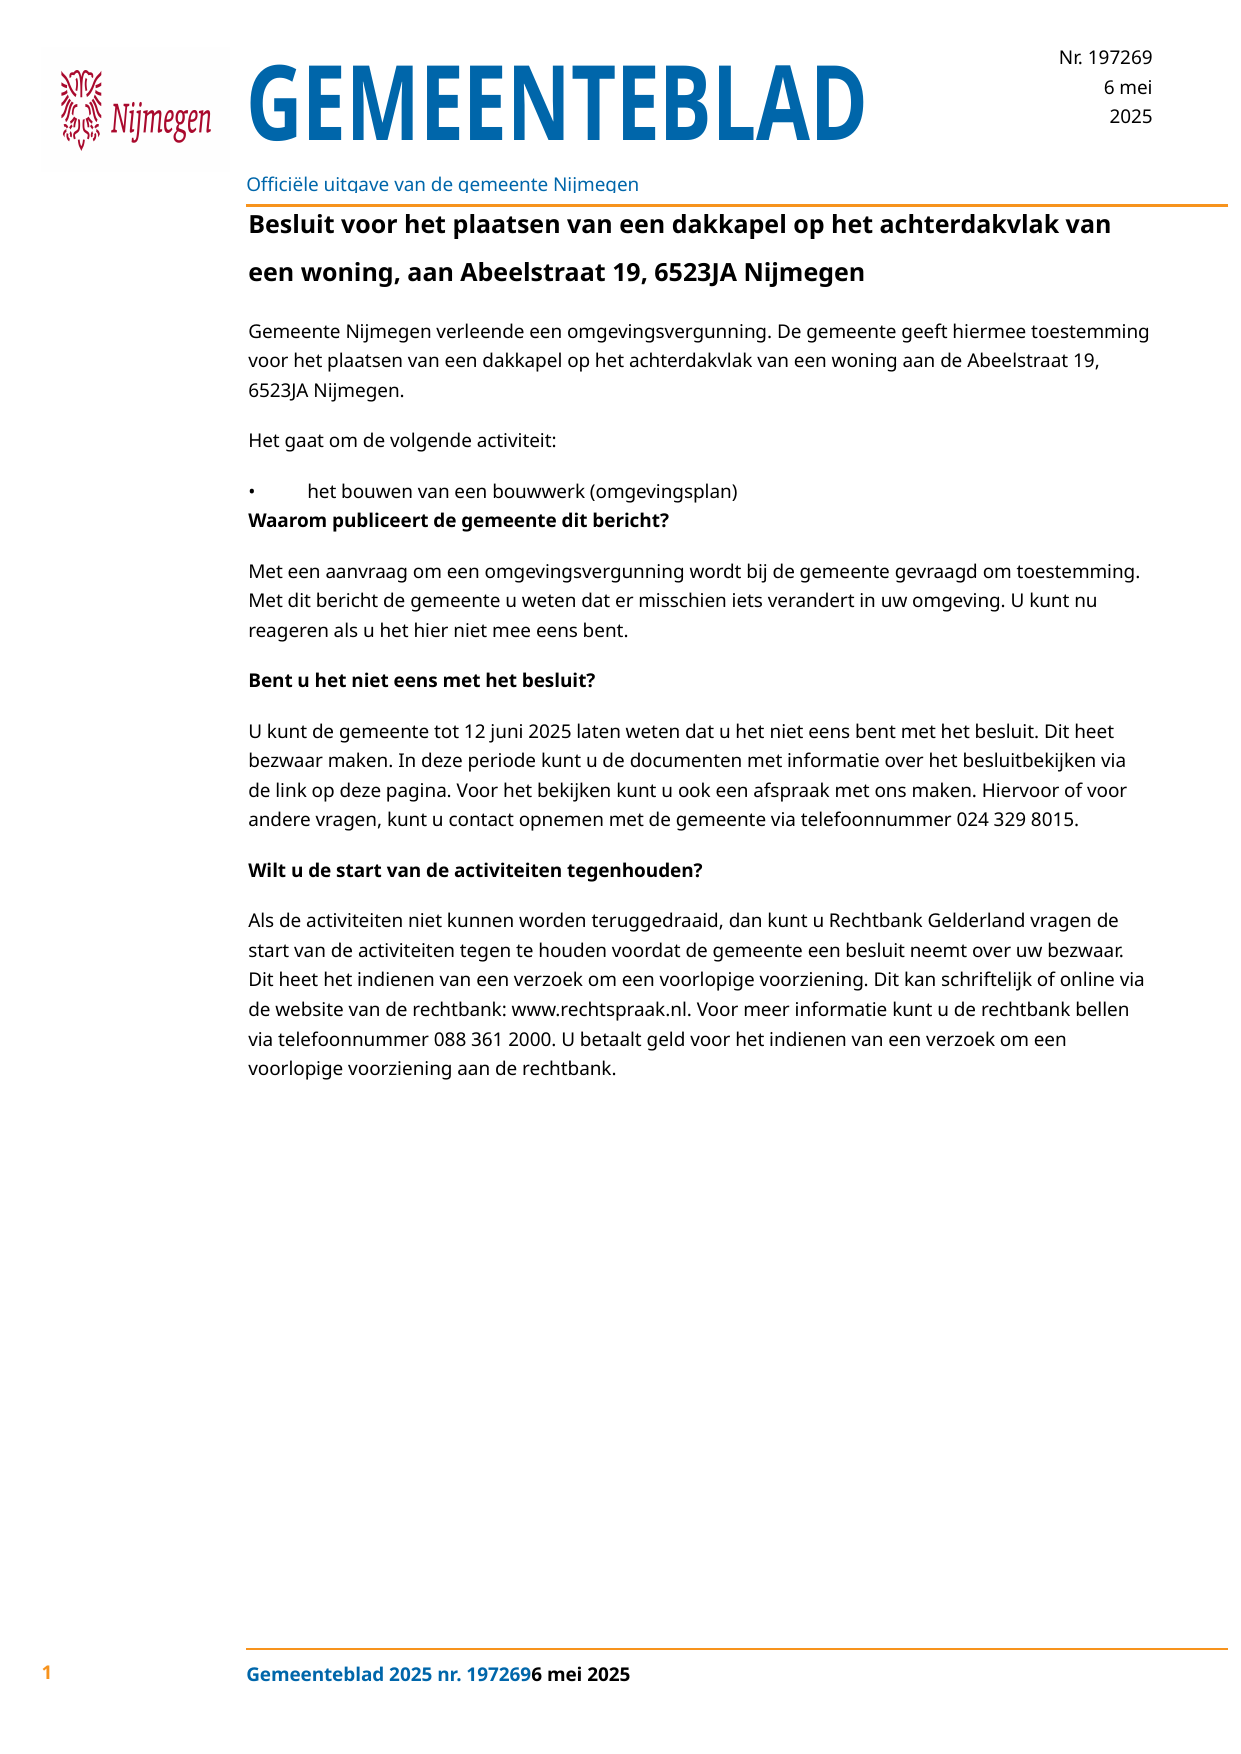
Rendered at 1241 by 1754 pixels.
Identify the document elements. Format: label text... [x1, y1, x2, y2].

text Het gaat om de volgende activiteit: [248, 427, 1152, 453]
text Als de activiteiten niet kunnen worden teruggedraaid, dan kunt u Rechtbank Gelderland vragen de start van de activiteiten tegen te houden voordat de gemeente een besluit neemt over uw bezwaar. Dit heet het indienen van een verzoek om een voorlopige voorziening. Dit kan schriftelijk of online via de website van de rechtbank: www.rechtspraak.nl. Voor meer informatie kunt u de rechtbank bellen via telefoonnummer 088 361 2000. U betaalt geld voor het indienen van een verzoek om een voorlopige voorziening aan de rechtbank. [248, 907, 1152, 1081]
text Besluit voor het plaatsen van een dakkapel op het achterdakvlak van een woning, aan Abeelstraat 19, 6523JA Nijmegen [248, 207, 1152, 288]
text U kunt de gemeente tot 12 juni 2025 laten weten dat u het niet eens bent met het besluit. Dit heet bezwaar maken. In deze periode kunt u de documenten met informatie over het besluitbekijken via de link op deze pagina. Voor het bekijken kunt u ook een afspraak met ons maken. Hiervoor of voor andere vragen, kunt u contact opnemen met de gemeente via telefoonnummer 024 329 8015. [248, 718, 1152, 832]
picture [41, 47, 231, 172]
text Bent u het niet eens met het besluit? [248, 667, 1152, 693]
text Gemeente Nijmegen verleende een omgevingsvergunning. De gemeente geeft hiermee toestemming voor het plaatsen van een dakkapel op het achterdakvlak van een woning aan de Abeelstraat 19, 6523JA Nijmegen. [248, 318, 1152, 403]
text Wilt u de start van de activiteiten tegenhouden? [248, 857, 1152, 883]
text Met een aanvraag om een omgevingsvergunning wordt bij de gemeente gevraagd om toestemming. Met dit bericht de gemeente u weten dat er misschien iets verandert in uw omgeving. U kunt nu reageren als u het hier niet mee eens bent. [248, 558, 1152, 643]
list het bouwen van een bouwwerk (omgevingsplan) [248, 478, 1152, 504]
text Waarom publiceert de gemeente dit bericht? [248, 507, 1152, 533]
